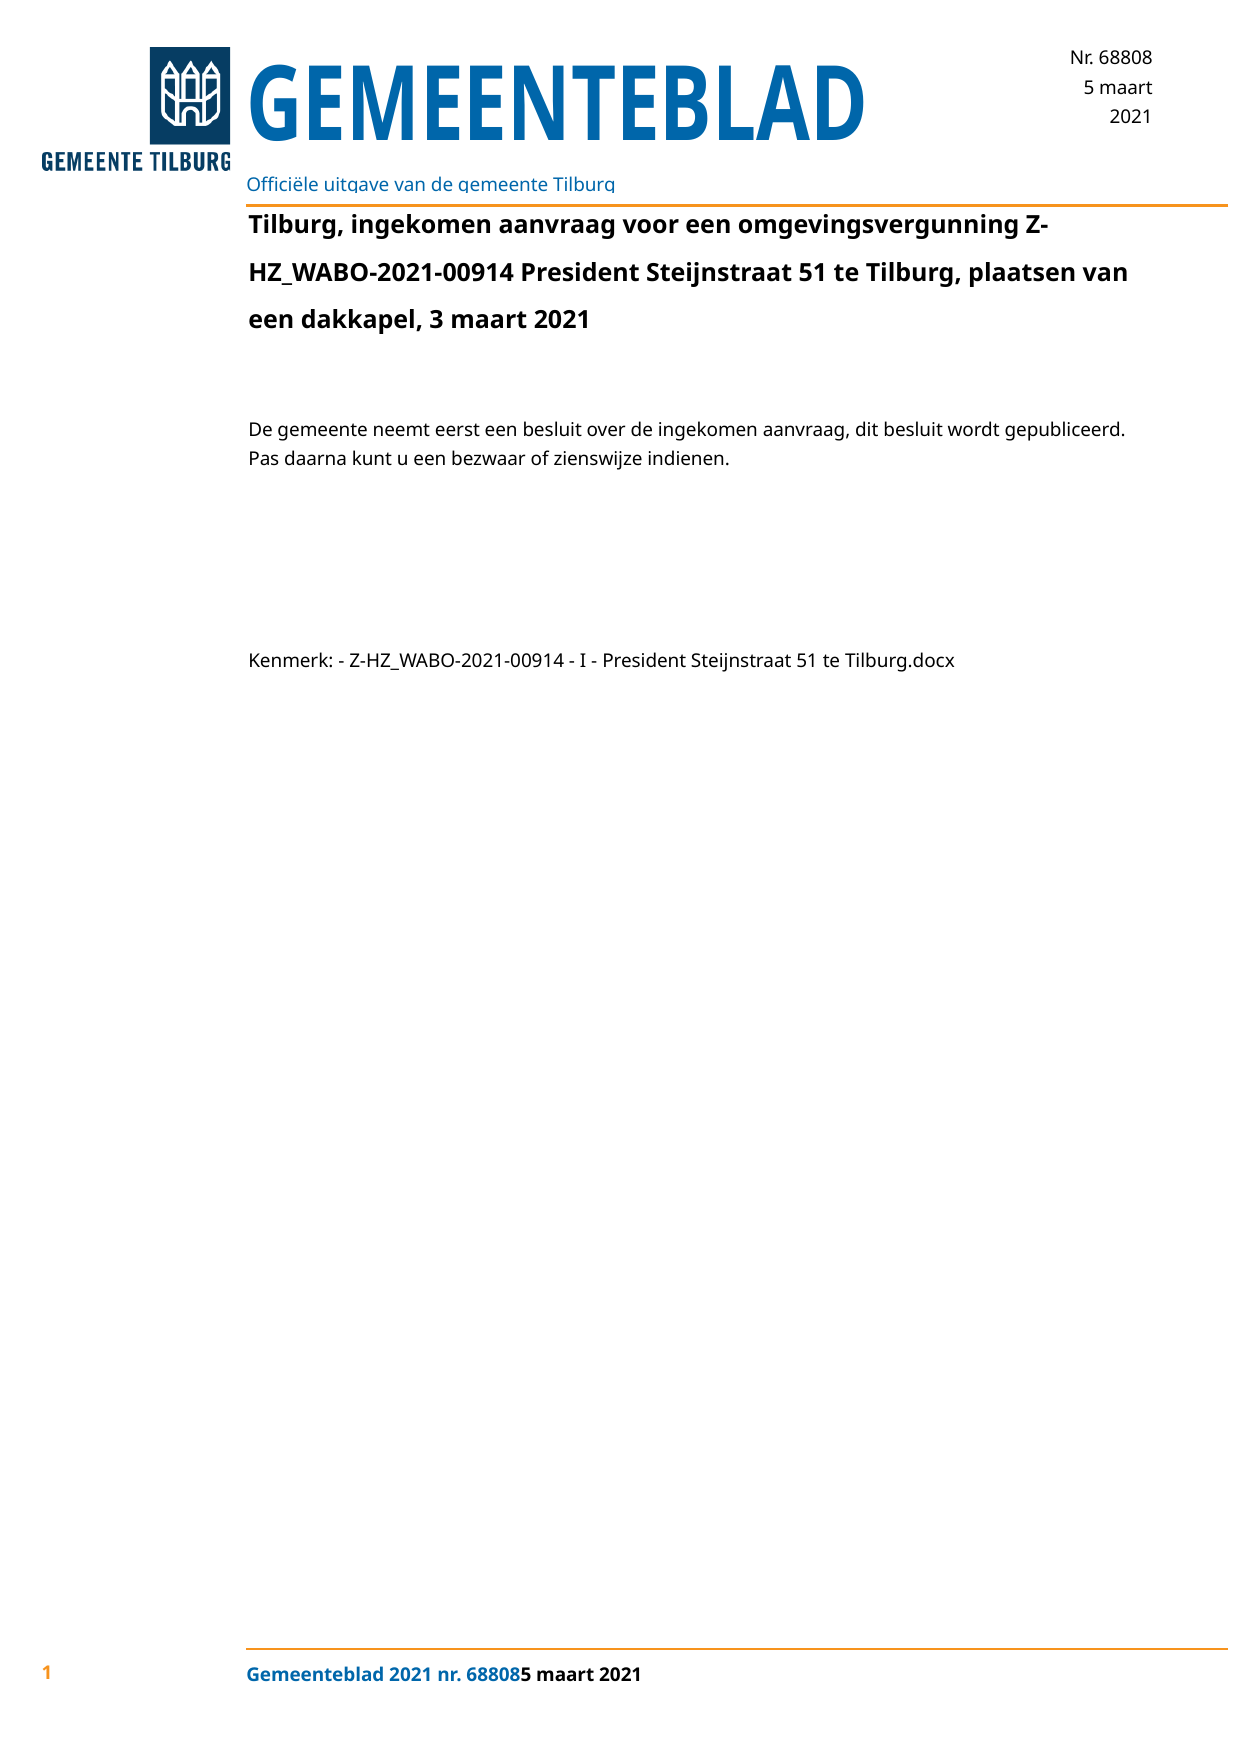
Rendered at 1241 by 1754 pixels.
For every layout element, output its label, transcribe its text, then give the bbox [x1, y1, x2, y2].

text Tilburg, ingekomen aanvraag voor een omgevingsvergunning Z-HZ_WABO-2021-00914 President Steijnstraat 51 te Tilburg, plaatsen van een dakkapel, 3 maart 2021 [248, 207, 1152, 336]
text Kenmerk: - Z-HZ_WABO-2021-00914 - I - President Steijnstraat 51 te Tilburg.docx [248, 647, 1152, 673]
text De gemeente neemt eerst een besluit over de ingekomen aanvraag, dit besluit wordt gepubliceerd. Pas daarna kunt u een bezwaar of zienswijze indienen. [248, 416, 1152, 471]
picture [41, 47, 231, 172]
